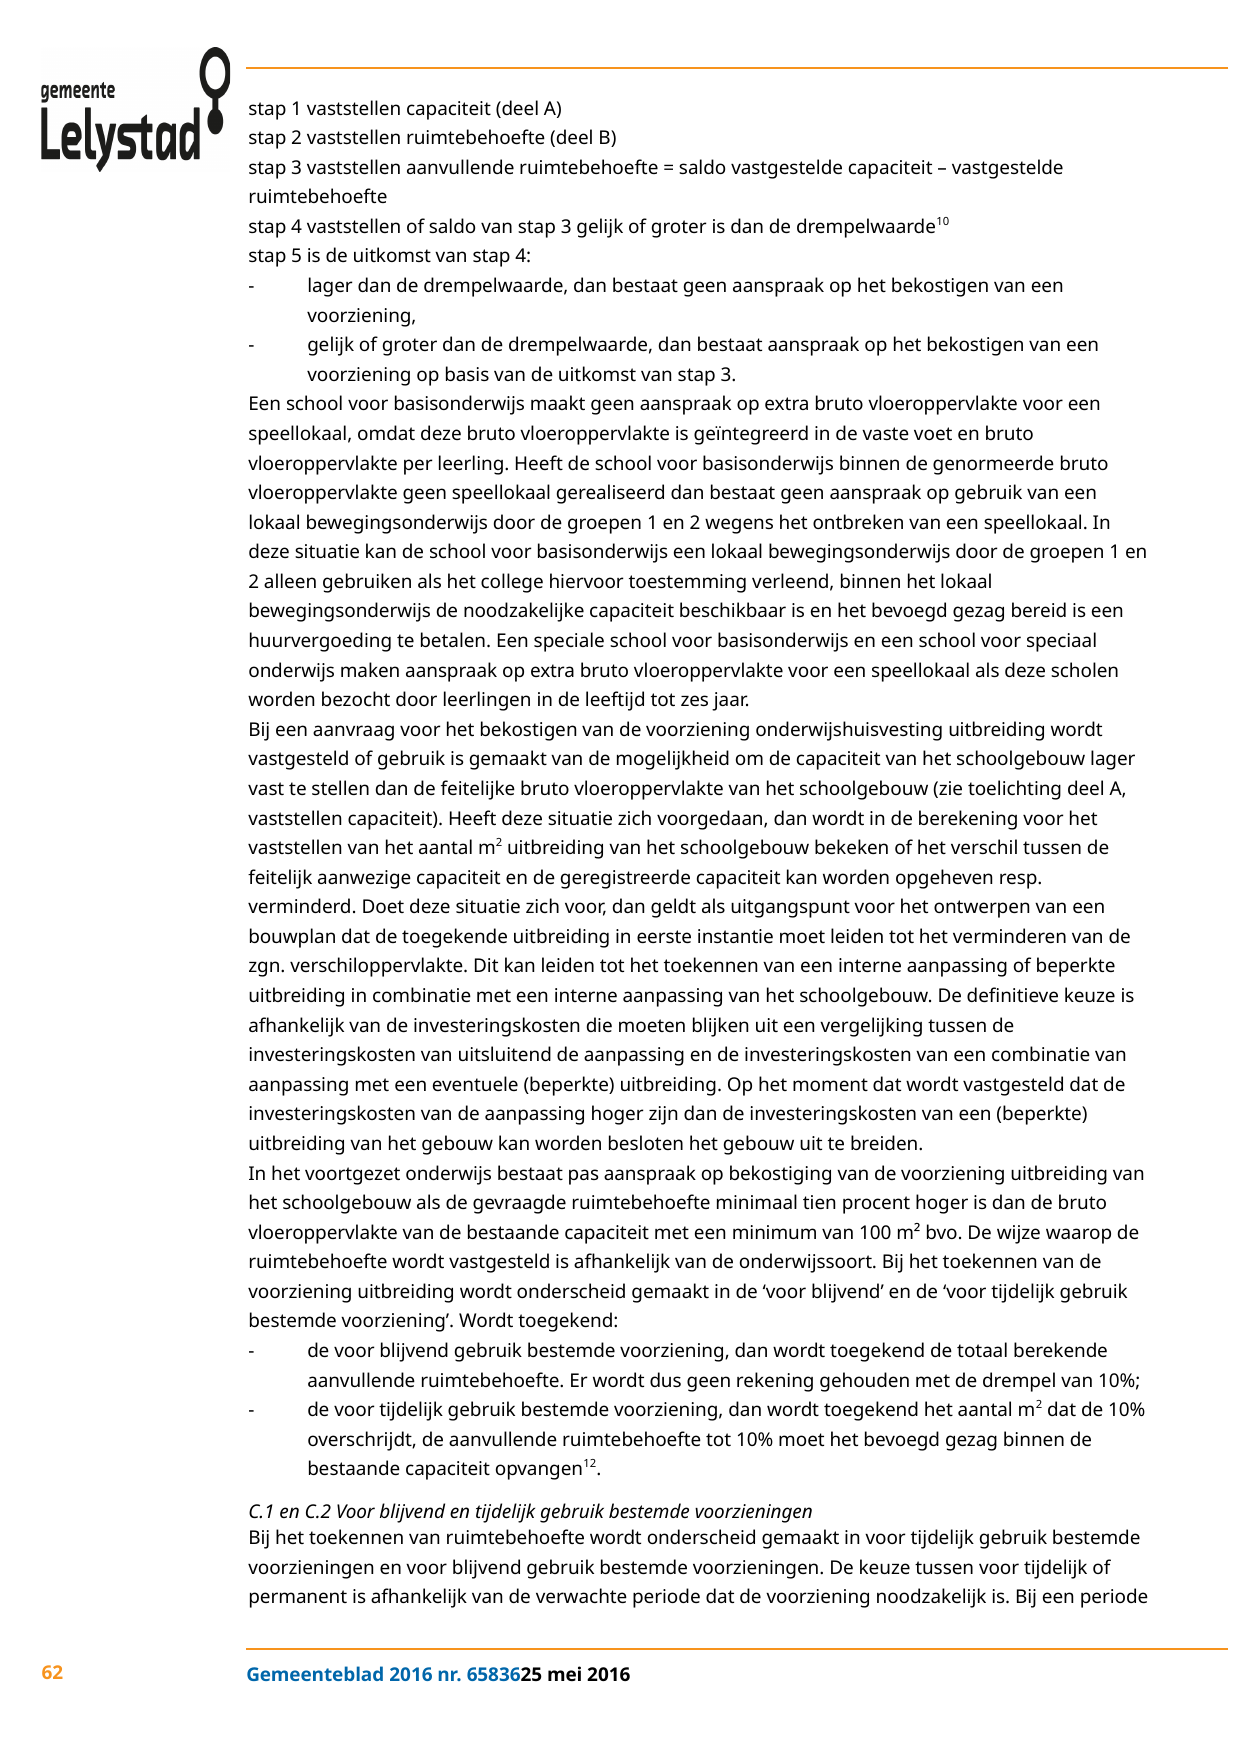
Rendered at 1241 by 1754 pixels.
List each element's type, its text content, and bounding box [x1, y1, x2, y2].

list de voor tijdelijk gebruik bestemde voorziening, dan wordt toegekend het aantal m2 dat de 10% overschrijdt, de aanvullende ruimtebehoefte tot 10% moet het bevoegd gezag binnen de bestaande capaciteit opvangen12. [248, 1396, 1152, 1481]
text Een school voor basisonderwijs maakt geen aanspraak op extra bruto vloeroppervlakte voor een speellokaal, omdat deze bruto vloeroppervlakte is geïntegreerd in de vaste voet en bruto vloeroppervlakte per leerling. Heeft de school voor basisonderwijs binnen de genormeerde bruto vloeroppervlakte geen speellokaal gerealiseerd dan bestaat geen aanspraak op gebruik van een lokaal bewegingsonderwijs door de groepen 1 en 2 wegens het ontbreken van een speellokaal. In deze situatie kan de school voor basisonderwijs een lokaal bewegingsonderwijs door de groepen 1 en 2 alleen gebruiken als het college hiervoor toestemming verleend, binnen het lokaal bewegingsonderwijs de noodzakelijke capaciteit beschikbaar is en het bevoegd gezag bereid is een huurvergoeding te betalen. Een speciale school voor basisonderwijs en een school voor speciaal onderwijs maken aanspraak op extra bruto vloeroppervlakte voor een speellokaal als deze scholen worden bezocht door leerlingen in de leeftijd tot zes jaar. [248, 391, 1152, 712]
text Bij een aanvraag voor het bekostigen van de voorziening onderwijshuisvesting uitbreiding wordt vastgesteld of gebruik is gemaakt van de mogelijkheid om de capaciteit van het schoolgebouw lager vast te stellen dan de feitelijke bruto vloeroppervlakte van het schoolgebouw (zie toelichting deel A, vaststellen capaciteit). Heeft deze situatie zich voorgedaan, dan wordt in de berekening voor het vaststellen van het aantal m2 uitbreiding van het schoolgebouw bekeken of het verschil tussen de feitelijk aanwezige capaciteit en de geregistreerde capaciteit kan worden opgeheven resp. verminderd. Doet deze situatie zich voor, dan geldt als uitgangspunt voor het ontwerpen van een bouwplan dat de toegekende uitbreiding in eerste instantie moet leiden tot het verminderen van de zgn. verschiloppervlakte. Dit kan leiden tot het toekennen van een interne aanpassing of beperkte uitbreiding in combinatie met een interne aanpassing van het schoolgebouw. De definitieve keuze is afhankelijk van de investeringskosten die moeten blijken uit een vergelijking tussen de investeringskosten van uitsluitend de aanpassing en de investeringskosten van een combinatie van aanpassing met een eventuele (beperkte) uitbreiding. Op het moment dat wordt vastgesteld dat de investeringskosten van de aanpassing hoger zijn dan de investeringskosten van een (beperkte) uitbreiding van het gebouw kan worden besloten het gebouw uit te breiden. [248, 716, 1152, 1156]
picture [41, 47, 231, 172]
text In het voortgezet onderwijs bestaat pas aanspraak op bekostiging van de voorziening uitbreiding van het schoolgebouw als de gevraagde ruimtebehoefte minimaal tien procent hoger is dan de bruto vloeroppervlakte van de bestaande capaciteit met een minimum van 100 m² bvo. De wijze waarop de ruimtebehoefte wordt vastgesteld is afhankelijk van de onderwijssoort. Bij het toekennen van de voorziening uitbreiding wordt onderscheid gemaakt in de ‘voor blijvend’ en de ‘voor tijdelijk gebruik bestemde voorziening’. Wordt toegekend: [248, 1160, 1152, 1333]
text stap 4 vaststellen of saldo van stap 3 gelijk of groter is dan de drempelwaarde10 [248, 213, 1152, 239]
text C.1 en C.2 Voor blijvend en tijdelijk gebruik bestemde voorzieningen [248, 1499, 1152, 1524]
text stap 5 is de uitkomst van stap 4: [248, 243, 1152, 268]
text stap 3 vaststellen aanvullende ruimtebehoefte = saldo vastgestelde capaciteit – vastgestelde ruimtebehoefte [248, 154, 1152, 209]
list lager dan de drempelwaarde, dan bestaat geen aanspraak op het bekostigen van een voorziening, [248, 272, 1152, 328]
text stap 2 vaststellen ruimtebehoefte (deel B) [248, 124, 1152, 150]
list gelijk of groter dan de drempelwaarde, dan bestaat aanspraak op het bekostigen van een voorziening op basis van de uitkomst van stap 3. [248, 331, 1152, 387]
text stap 1 vaststellen capaciteit (deel A) [248, 95, 1152, 121]
list de voor blijvend gebruik bestemde voorziening, dan wordt toegekend de totaal berekende aanvullende ruimtebehoefte. Er wordt dus geen rekening gehouden met de drempel van 10%; [248, 1337, 1152, 1393]
text Bij het toekennen van ruimtebehoefte wordt onderscheid gemaakt in voor tijdelijk gebruik bestemde voorzieningen en voor blijvend gebruik bestemde voorzieningen. De keuze tussen voor tijdelijk of permanent is afhankelijk van de verwachte periode dat de voorziening noodzakelijk is. Bij een periode [248, 1524, 1152, 1609]
